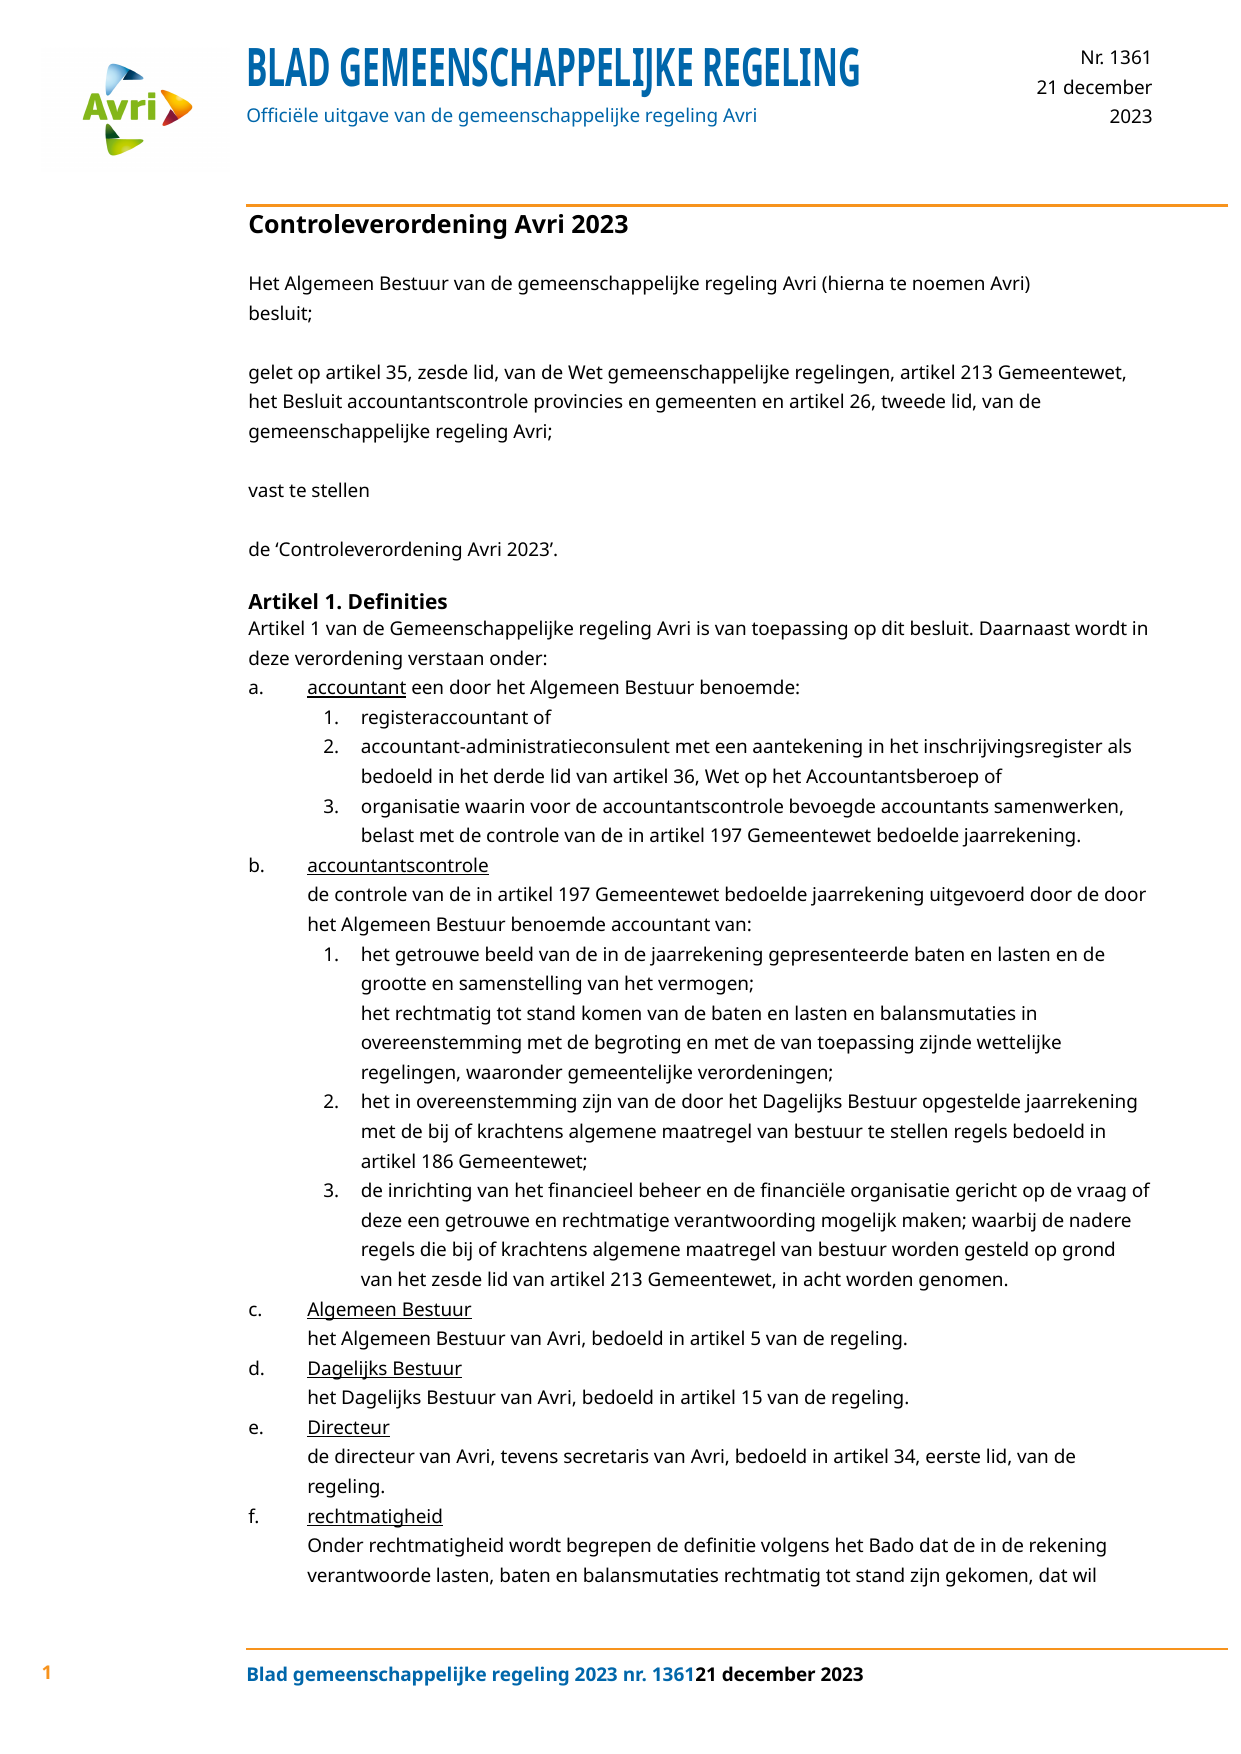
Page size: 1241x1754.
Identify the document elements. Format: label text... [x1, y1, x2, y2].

list het in overeenstemming zijn van de door het Dagelijks Bestuur opgestelde jaarrekening met de bij of krachtens algemene maatregel van bestuur te stellen regels bedoeld in artikel 186 Gemeentewet; [323, 1089, 1152, 1174]
list registeraccountant of [323, 704, 1152, 730]
text Artikel 1. Definities [248, 587, 1152, 615]
list accountantscontrole [248, 852, 1152, 878]
list accountant-administratieconsulent met een aantekening in het inschrijvingsregister als bedoeld in het derde lid van artikel 36, Wet op het Accountantsberoep of [323, 734, 1152, 789]
list het rechtmatig tot stand komen van de baten en lasten en balansmutaties in overeenstemming met de begroting en met de van toepassing zijnde wettelijke regelingen, waaronder gemeentelijke verordeningen; [323, 1000, 1152, 1085]
list Onder rechtmatigheid wordt begrepen de definitie volgens het Bado dat de in de rekening verantwoorde lasten, baten en balansmutaties rechtmatig tot stand zijn gekomen, dat wil [248, 1532, 1152, 1588]
text de ‘Controleverordening Avri 2023’. [248, 537, 1152, 562]
list het Algemeen Bestuur van Avri, bedoeld in artikel 5 van de regeling. [248, 1325, 1152, 1351]
text besluit; [248, 300, 1152, 326]
text Controleverordening Avri 2023 [248, 207, 1152, 241]
list Directeur [248, 1414, 1152, 1440]
list Algemeen Bestuur [248, 1296, 1152, 1322]
list de controle van de in artikel 197 Gemeentewet bedoelde jaarrekening uitgevoerd door de door het Algemeen Bestuur benoemde accountant van: [248, 882, 1152, 937]
list accountant een door het Algemeen Bestuur benoemde: [248, 674, 1152, 700]
text vast te stellen [248, 477, 1152, 503]
text Artikel 1 van de Gemeenschappelijke regeling Avri is van toepassing op dit besluit. Daarnaast wordt in deze verordening verstaan onder: [248, 615, 1152, 671]
list rechtmatigheid [248, 1503, 1152, 1529]
text Het Algemeen Bestuur van de gemeenschappelijke regeling Avri (hierna te noemen Avri) [248, 270, 1152, 296]
list de directeur van Avri, tevens secretaris van Avri, bedoeld in artikel 34, eerste lid, van de regeling. [248, 1444, 1152, 1499]
list het getrouwe beeld van de in de jaarrekening gepresenteerde baten en lasten en de grootte en samenstelling van het vermogen; [323, 941, 1152, 996]
list de inrichting van het financieel beheer en de financiële organisatie gericht op de vraag of deze een getrouwe en rechtmatige verantwoording mogelijk maken; waarbij de nadere regels die bij of krachtens algemene maatregel van bestuur worden gesteld op grond van het zesde lid van artikel 213 Gemeentewet, in acht worden genomen. [323, 1177, 1152, 1292]
list Dagelijks Bestuur [248, 1355, 1152, 1381]
text gelet op artikel 35, zesde lid, van de Wet gemeenschappelijke regelingen, artikel 213 Gemeentewet, het Besluit accountantscontrole provincies en gemeenten en artikel 26, tweede lid, van de gemeenschappelijke regeling Avri; [248, 359, 1152, 444]
list het Dagelijks Bestuur van Avri, bedoeld in artikel 15 van de regeling. [248, 1384, 1152, 1410]
list organisatie waarin voor de accountantscontrole bevoegde accountants samenwerken, belast met de controle van de in artikel 197 Gemeentewet bedoelde jaarrekening. [323, 793, 1152, 848]
picture [41, 47, 231, 172]
